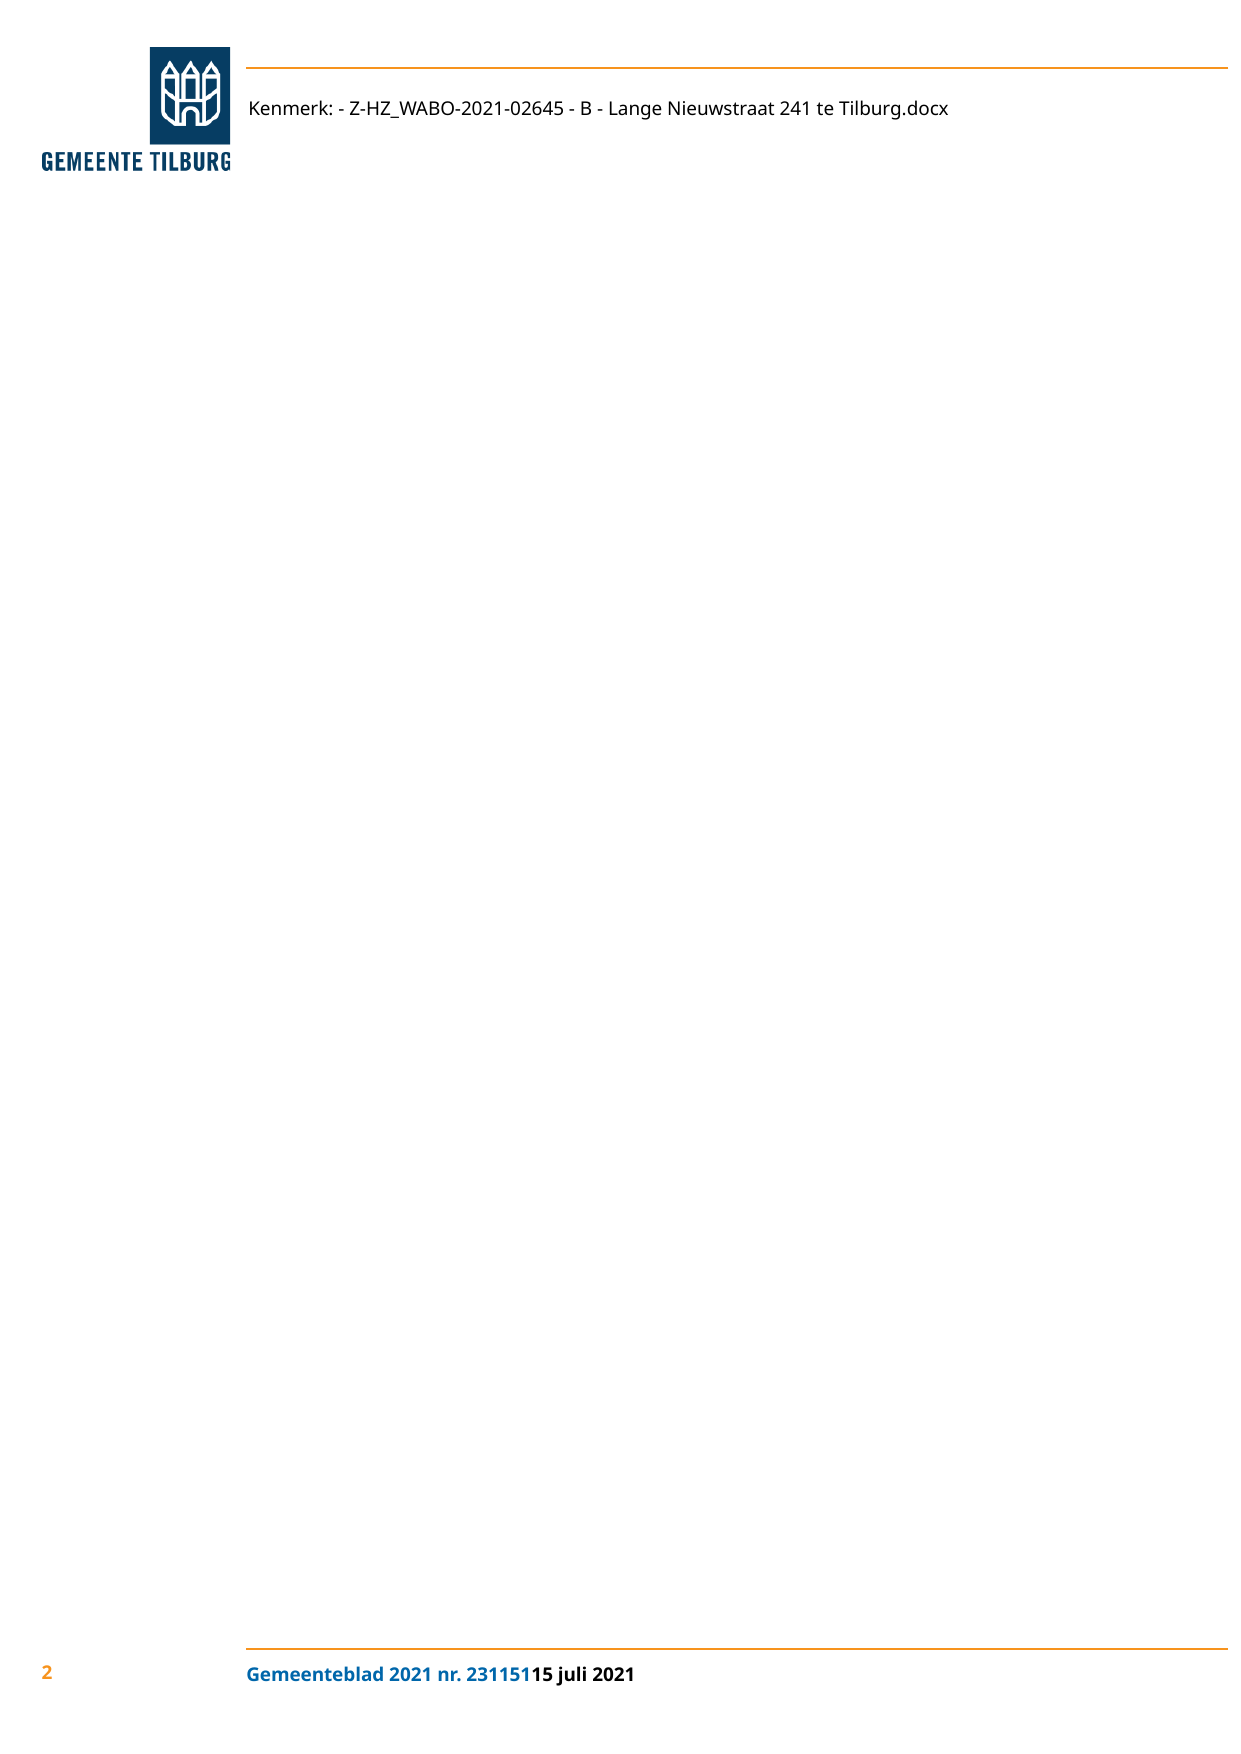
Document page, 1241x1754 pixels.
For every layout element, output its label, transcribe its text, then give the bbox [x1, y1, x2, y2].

picture [41, 47, 231, 172]
text Kenmerk: - Z-HZ_WABO-2021-02645 - B - Lange Nieuwstraat 241 te Tilburg.docx [248, 95, 1152, 121]
